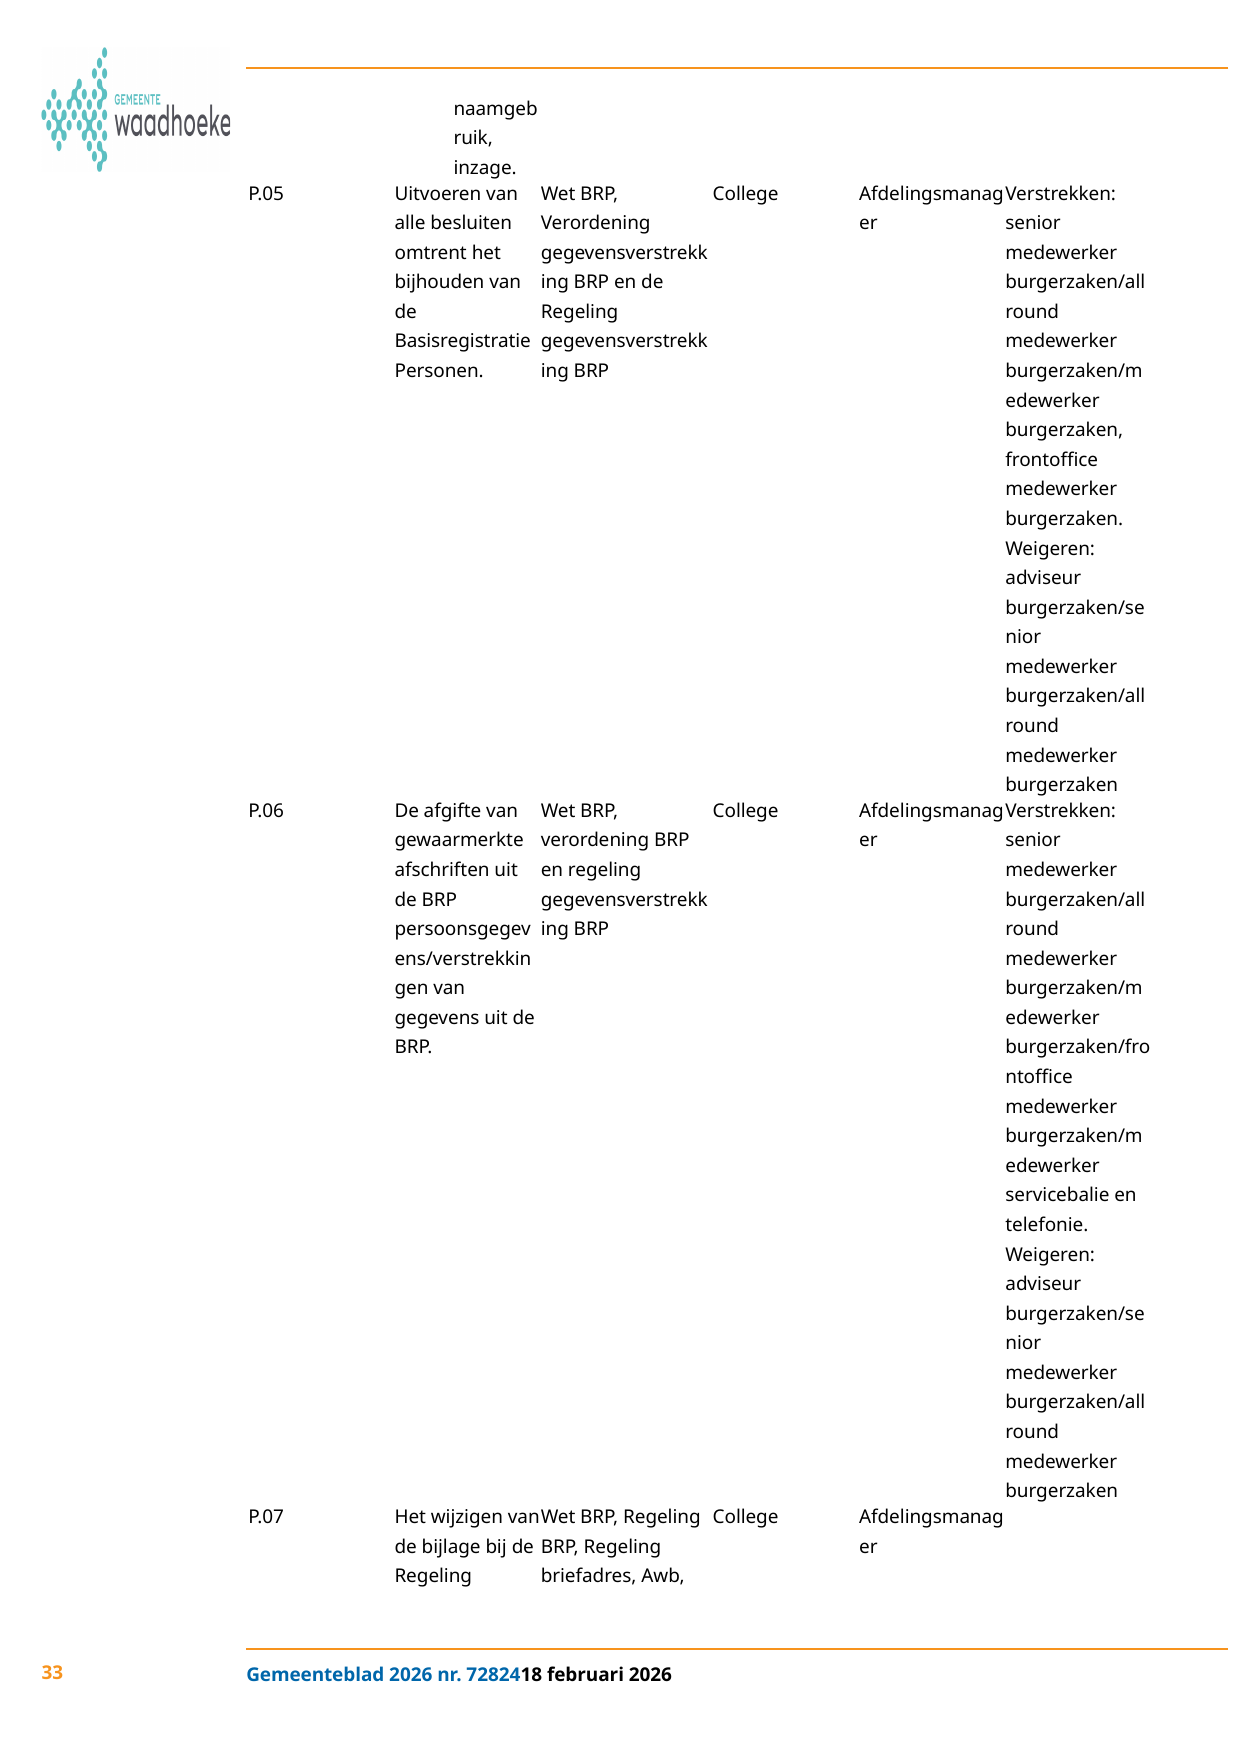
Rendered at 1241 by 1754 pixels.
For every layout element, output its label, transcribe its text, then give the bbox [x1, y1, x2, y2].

table_cell Wet BRP, Regeling BRP, Regeling briefadres, Awb, [541, 1503, 712, 1588]
table_cell College [713, 180, 859, 797]
table_cell College [713, 1503, 859, 1588]
table_cell Wet BRP, Verordening gegevensverstrekking BRP en de Regeling gegevensverstrekking BRP [541, 180, 712, 797]
table_cell [248, 95, 394, 180]
table_cell Afdelingsmanager [859, 180, 1005, 797]
table_cell naamgebruik, inzage. [394, 95, 541, 180]
table_cell Verstrekken: senior medewerker burgerzaken/allround medewerker burgerzaken/medewerker burgerzaken, frontoffice medewerker burgerzaken. Weigeren: adviseur burgerzaken/senior medewerker burgerzaken/allround medewerker burgerzaken [1005, 180, 1152, 797]
table_cell Uitvoeren van alle besluiten omtrent het bijhouden van de Basisregistratie Personen. [394, 180, 541, 797]
table_cell [1005, 1503, 1152, 1588]
table_cell Afdelingsmanager [859, 797, 1005, 1503]
table_cell P.07 [248, 1503, 394, 1588]
table_cell [713, 95, 859, 180]
table_cell [1005, 95, 1152, 180]
table_cell Verstrekken: senior medewerker burgerzaken/allround medewerker burgerzaken/medewerker burgerzaken/frontoffice medewerker burgerzaken/medewerker servicebalie en telefonie. Weigeren: adviseur burgerzaken/senior medewerker burgerzaken/allround medewerker burgerzaken [1005, 797, 1152, 1503]
table_cell Het wijzigen van de bijlage bij de Regeling [394, 1503, 541, 1588]
table_cell College [713, 797, 859, 1503]
table_cell [859, 95, 1005, 180]
picture [41, 47, 231, 172]
table_cell P.05 [248, 180, 394, 797]
table_cell P.06 [248, 797, 394, 1503]
table_cell [541, 95, 712, 180]
table_cell Afdelingsmanager [859, 1503, 1005, 1588]
table_cell De afgifte van gewaarmerkte afschriften uit de BRP persoonsgegevens/verstrekkingen van gegevens uit de BRP. [394, 797, 541, 1503]
table_cell Wet BRP, verordening BRP en regeling gegevensverstrekking BRP [541, 797, 712, 1503]
